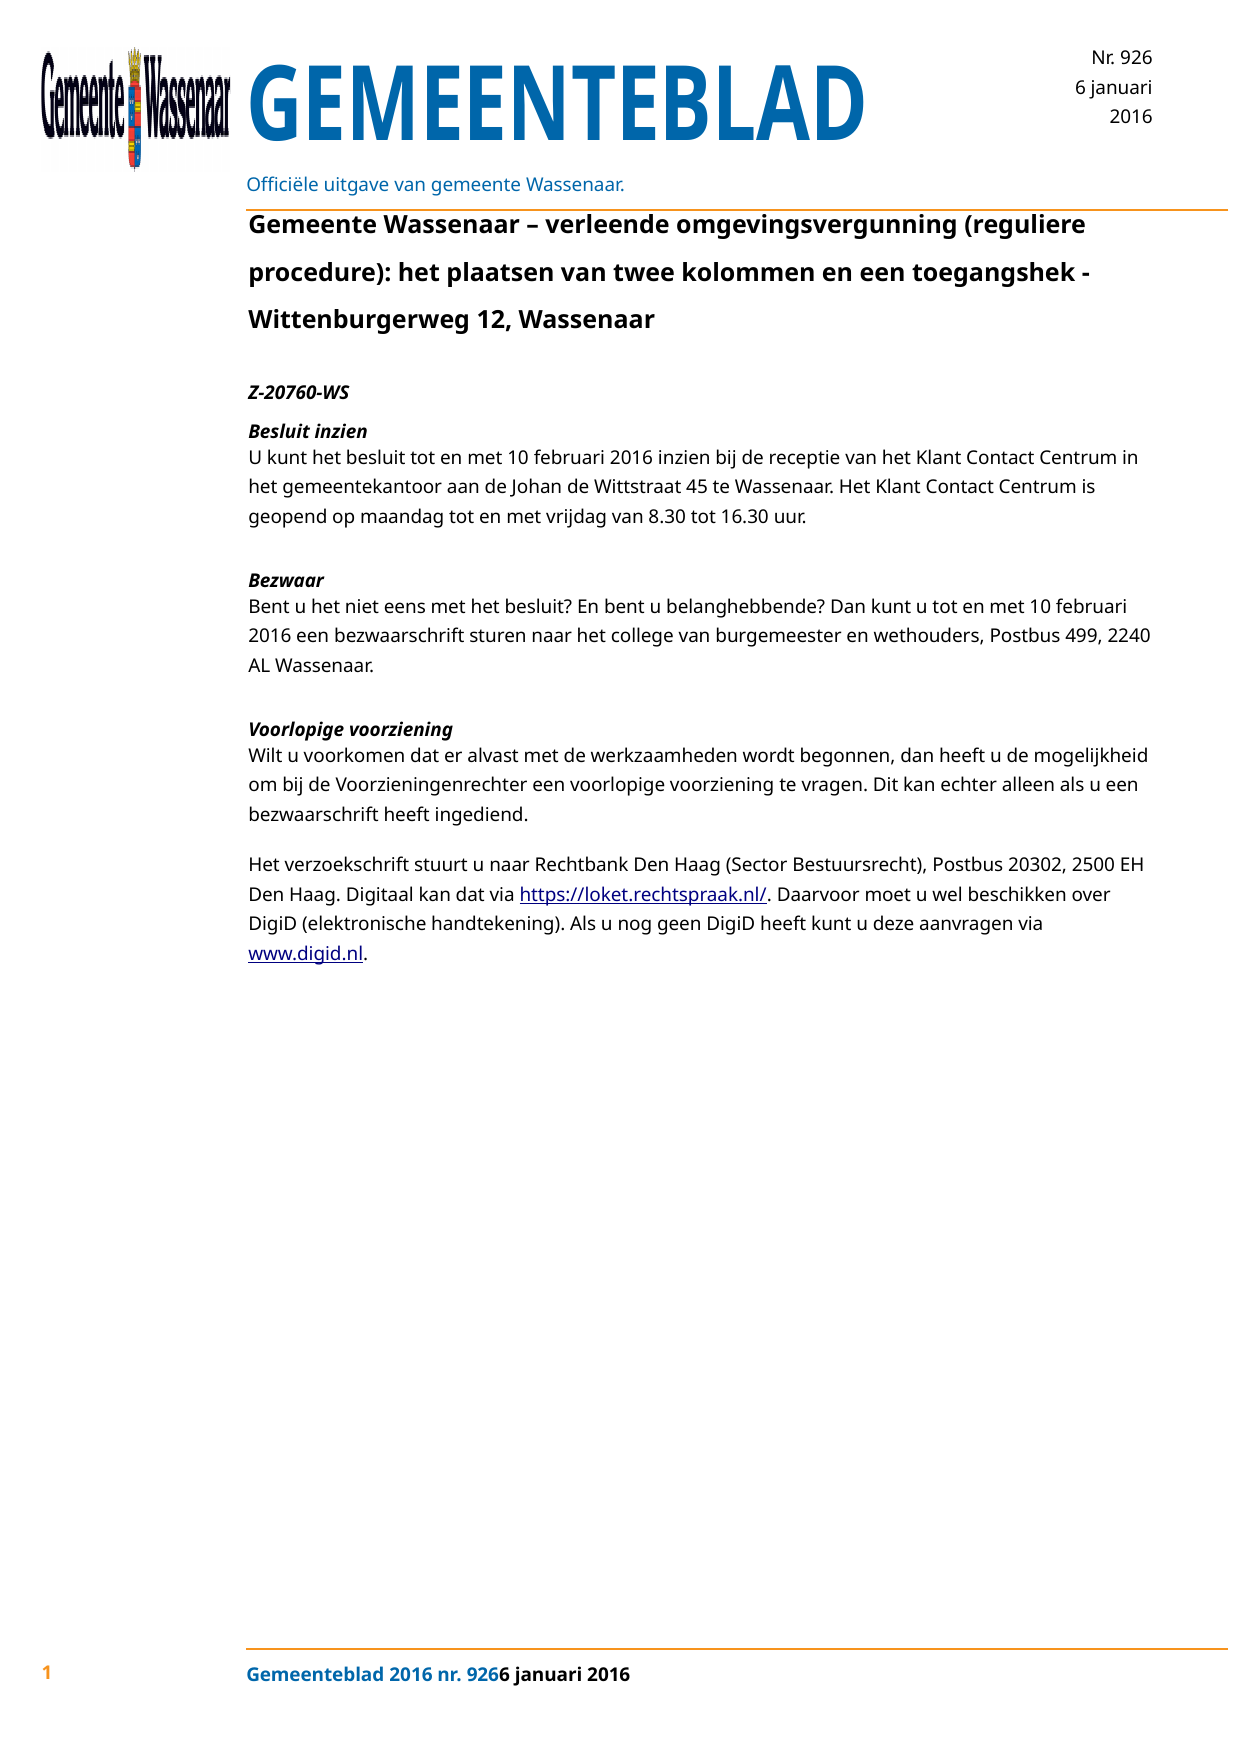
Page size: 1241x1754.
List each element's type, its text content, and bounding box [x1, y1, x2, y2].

text Bezwaar [248, 567, 1152, 593]
text Besluit inzien [248, 418, 1152, 444]
text Het verzoekschrift stuurt u naar Rechtbank Den Haag (Sector Bestuursrecht), Postbus 20302, 2500 EH Den Haag. Digitaal kan dat via https://loket.rechtspraak.nl/. Daarvoor moet u wel beschikken over DigiD (elektronische handtekening). Als u nog geen DigiD heeft kunt u deze aanvragen via www.digid.nl. [248, 851, 1152, 966]
text Wilt u voorkomen dat er alvast met de werkzaamheden wordt begonnen, dan heeft u de mogelijkheid om bij de Voorzieningenrechter een voorlopige voorziening te vragen. Dit kan echter alleen als u een bezwaarschrift heeft ingediend. [248, 742, 1152, 827]
text Z-20760-WS [248, 379, 1152, 405]
text Bent u het niet eens met het besluit? En bent u belanghebbende? Dan kunt u tot en met 10 februari 2016 een bezwaarschrift sturen naar het college van burgemeester en wethouders, Postbus 499, 2240 AL Wassenaar. [248, 593, 1152, 678]
text U kunt het besluit tot en met 10 februari 2016 inzien bij de receptie van het Klant Contact Centrum in het gemeentekantoor aan de Johan de Wittstraat 45 te Wassenaar. Het Klant Contact Centrum is geopend op maandag tot en met vrijdag van 8.30 tot 16.30 uur. [248, 444, 1152, 529]
picture [41, 47, 231, 172]
text Voorlopige voorziening [248, 716, 1152, 742]
text Gemeente Wassenaar – verleende omgevingsvergunning (reguliere procedure): het plaatsen van twee kolommen en een toegangshek - Wittenburgerweg 12, Wassenaar [248, 211, 1152, 336]
